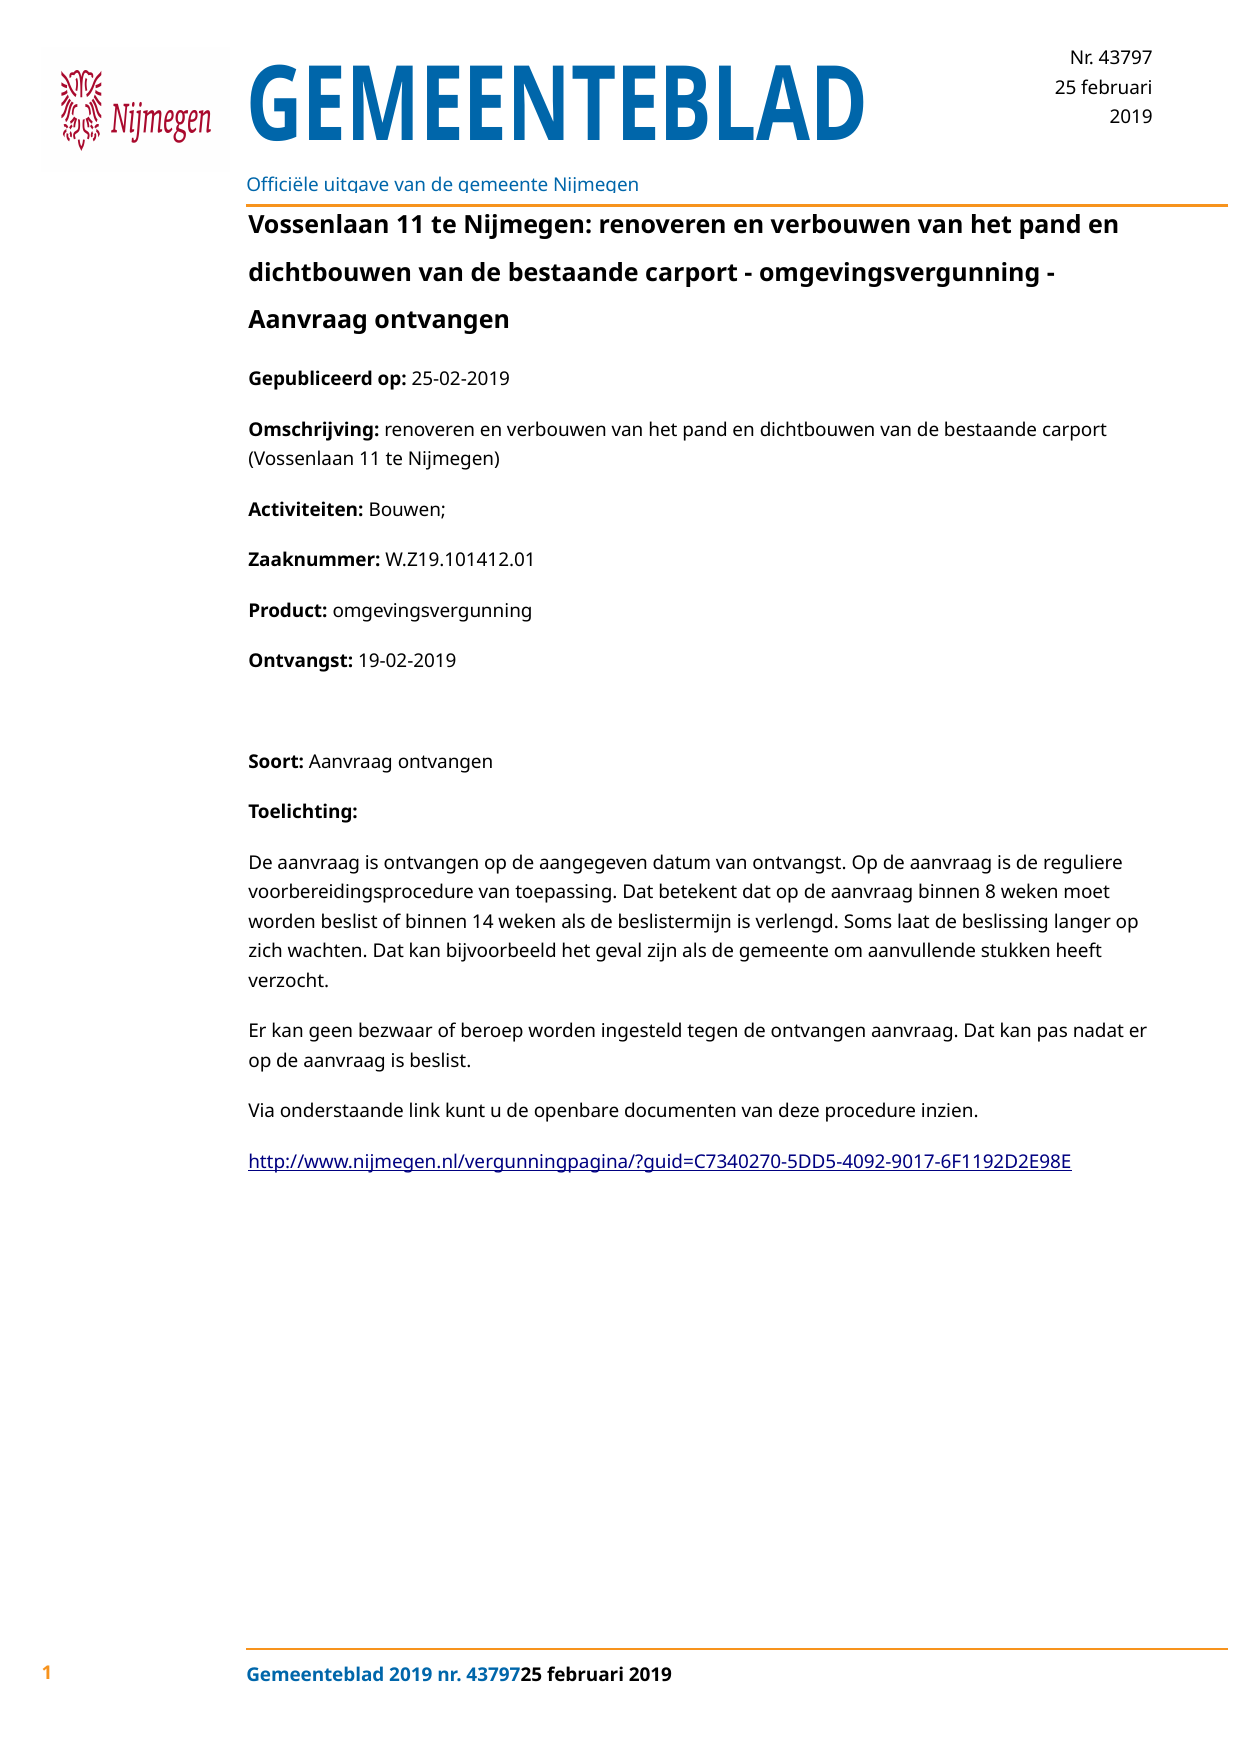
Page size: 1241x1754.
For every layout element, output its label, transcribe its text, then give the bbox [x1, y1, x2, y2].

text Activiteiten: Bouwen; [248, 496, 1152, 522]
text Omschrijving: renoveren en verbouwen van het pand en dichtbouwen van de bestaande carport (Vossenlaan 11 te Nijmegen) [248, 416, 1152, 471]
text Er kan geen bezwaar of beroep worden ingesteld tegen de ontvangen aanvraag. Dat kan pas nadat er op de aanvraag is beslist. [248, 1018, 1152, 1073]
text Product: omgevingsvergunning [248, 597, 1152, 622]
text Via onderstaande link kunt u de openbare documenten van deze procedure inzien. [248, 1098, 1152, 1123]
picture [41, 47, 231, 172]
text Ontvangst: 19-02-2019 [248, 647, 1152, 673]
text Zaaknummer: W.Z19.101412.01 [248, 546, 1152, 572]
text Vossenlaan 11 te Nijmegen: renoveren en verbouwen van het pand en dichtbouwen van de bestaande carport - omgevingsvergunning - Aanvraag ontvangen [248, 207, 1152, 336]
text http://www.nijmegen.nl/vergunningpagina/?guid=C7340270-5DD5-4092-9017-6F1192D2E98E [248, 1148, 1152, 1174]
text Toelichting: [248, 798, 1152, 824]
text Soort: Aanvraag ontvangen [248, 748, 1152, 774]
text Gepubliceerd op: 25-02-2019 [248, 366, 1152, 391]
text De aanvraag is ontvangen op de aangegeven datum van ontvangst. Op de aanvraag is de reguliere voorbereidingsprocedure van toepassing. Dat betekent dat op de aanvraag binnen 8 weken moet worden beslist of binnen 14 weken als de beslistermijn is verlengd. Soms laat de beslissing langer op zich wachten. Dat kan bijvoorbeeld het geval zijn als de gemeente om aanvullende stukken heeft verzocht. [248, 849, 1152, 993]
